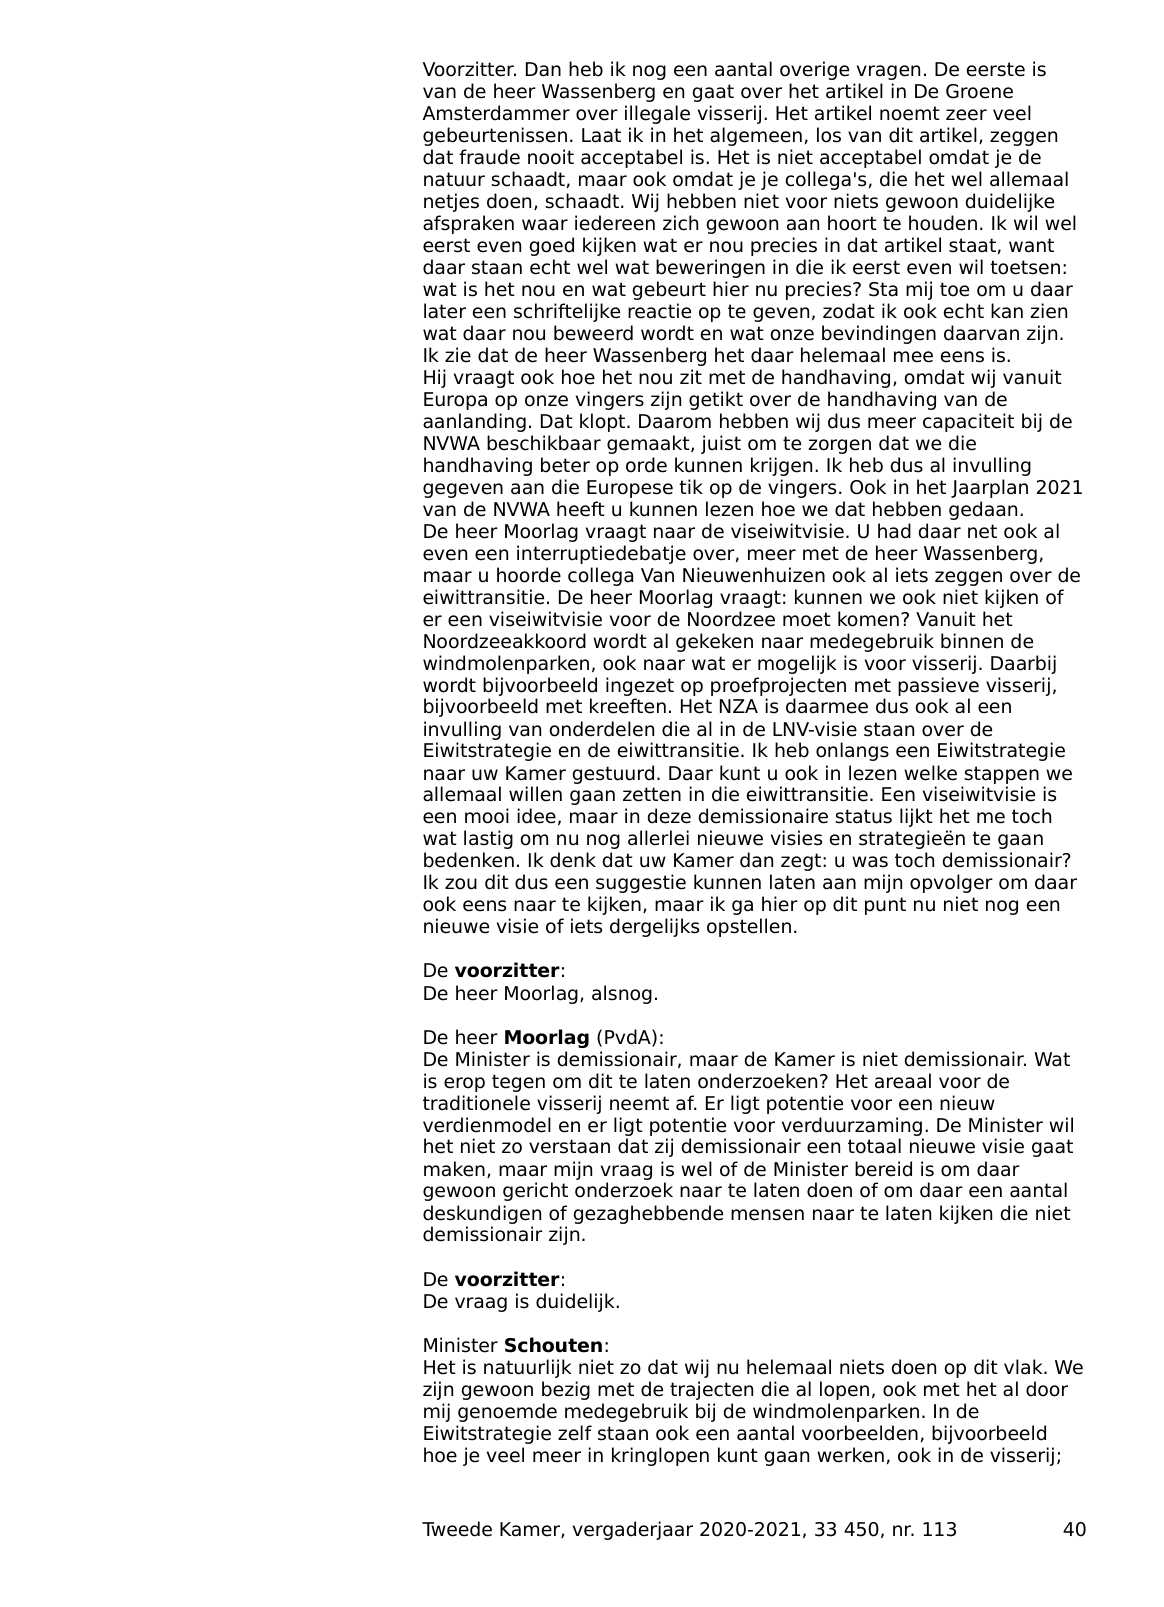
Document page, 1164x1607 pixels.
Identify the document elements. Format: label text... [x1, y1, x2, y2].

text Hij vraagt ook hoe het nou zit met de handhaving, omdat wij vanuit Europa op onze vingers zijn getikt over de handhaving van de aanlanding. Dat klopt. Daarom hebben wij dus meer capaciteit bij de NVWA beschikbaar gemaakt, juist om te zorgen dat we die handhaving beter op orde kunnen krijgen. Ik heb dus al invulling gegeven aan die Europese tik op de vingers. Ook in het Jaarplan 2021 van de NVWA heeft u kunnen lezen hoe we dat hebben gedaan. [422, 367, 1087, 521]
text De heer Moorlag, alsnog. [422, 982, 1087, 1004]
text Het is natuurlijk niet zo dat wij nu helemaal niets doen op dit vlak. We zijn gewoon bezig met de trajecten die al lopen, ook met het al door mij genoemde medegebruik bij de windmolenparken. In de Eiwitstrategie zelf staan ook een aantal voorbeelden, bijvoorbeeld hoe je veel meer in kringlopen kunt gaan werken, ook in de visserij; [422, 1357, 1087, 1467]
text De Minister is demissionair, maar de Kamer is niet demissionair. Wat is erop tegen om dit te laten onderzoeken? Het areaal voor de traditionele visserij neemt af. Er ligt potentie voor een nieuw verdienmodel en er ligt potentie voor verduurzaming. De Minister wil het niet zo verstaan dat zij demissionair een totaal nieuwe visie gaat maken, maar mijn vraag is wel of de Minister bereid is om daar gewoon gericht onderzoek naar te laten doen of om daar een aantal deskundigen of gezaghebbende mensen naar te laten kijken die niet demissionair zijn. [422, 1048, 1087, 1246]
text De heer Moorlag (PvdA): [422, 1027, 1087, 1048]
text Minister Schouten: [422, 1335, 1087, 1357]
text De voorzitter: [422, 960, 1087, 982]
text De vraag is duidelijk. [422, 1291, 1087, 1312]
text De heer Moorlag vraagt naar de viseiwitvisie. U had daar net ook al even een interruptiedebatje over, meer met de heer Wassenberg, maar u hoorde collega Van Nieuwenhuizen ook al iets zeggen over de eiwittransitie. De heer Moorlag vraagt: kunnen we ook niet kijken of er een viseiwitvisie voor de Noordzee moet komen? Vanuit het Noordzeeakkoord wordt al gekeken naar medegebruik binnen de windmolenparken, ook naar wat er mogelijk is voor visserij. Daarbij wordt bijvoorbeeld ingezet op proefprojecten met passieve visserij, bijvoorbeeld met kreeften. Het NZA is daarmee dus ook al een invulling van onderdelen die al in de LNV-visie staan over de Eiwitstrategie en de eiwittransitie. Ik heb onlangs een Eiwitstrategie naar uw Kamer gestuurd. Daar kunt u ook in lezen welke stappen we allemaal willen gaan zetten in die eiwittransitie. Een viseiwitvisie is een mooi idee, maar in deze demissionaire status lijkt het me toch wat lastig om nu nog allerlei nieuwe visies en strategieën te gaan bedenken. Ik denk dat uw Kamer dan zegt: u was toch demissionair? Ik zou dit dus een suggestie kunnen laten aan mijn opvolger om daar ook eens naar te kijken, maar ik ga hier op dit punt nu niet nog een nieuwe visie of iets dergelijks opstellen. [422, 521, 1087, 938]
text Voorzitter. Dan heb ik nog een aantal overige vragen. De eerste is van de heer Wassenberg en gaat over het artikel in De Groene Amsterdammer over illegale visserij. Het artikel noemt zeer veel gebeurtenissen. Laat ik in het algemeen, los van dit artikel, zeggen dat fraude nooit acceptabel is. Het is niet acceptabel omdat je de natuur schaadt, maar ook omdat je je collega's, die het wel allemaal netjes doen, schaadt. Wij hebben niet voor niets gewoon duidelijke afspraken waar iedereen zich gewoon aan hoort te houden. Ik wil wel eerst even goed kijken wat er nou precies in dat artikel staat, want daar staan echt wel wat beweringen in die ik eerst even wil toetsen: wat is het nou en wat gebeurt hier nu precies? Sta mij toe om u daar later een schriftelijke reactie op te geven, zodat ik ook echt kan zien wat daar nou beweerd wordt en wat onze bevindingen daarvan zijn. Ik zie dat de heer Wassenberg het daar helemaal mee eens is. [422, 59, 1087, 367]
text De voorzitter: [422, 1268, 1087, 1291]
